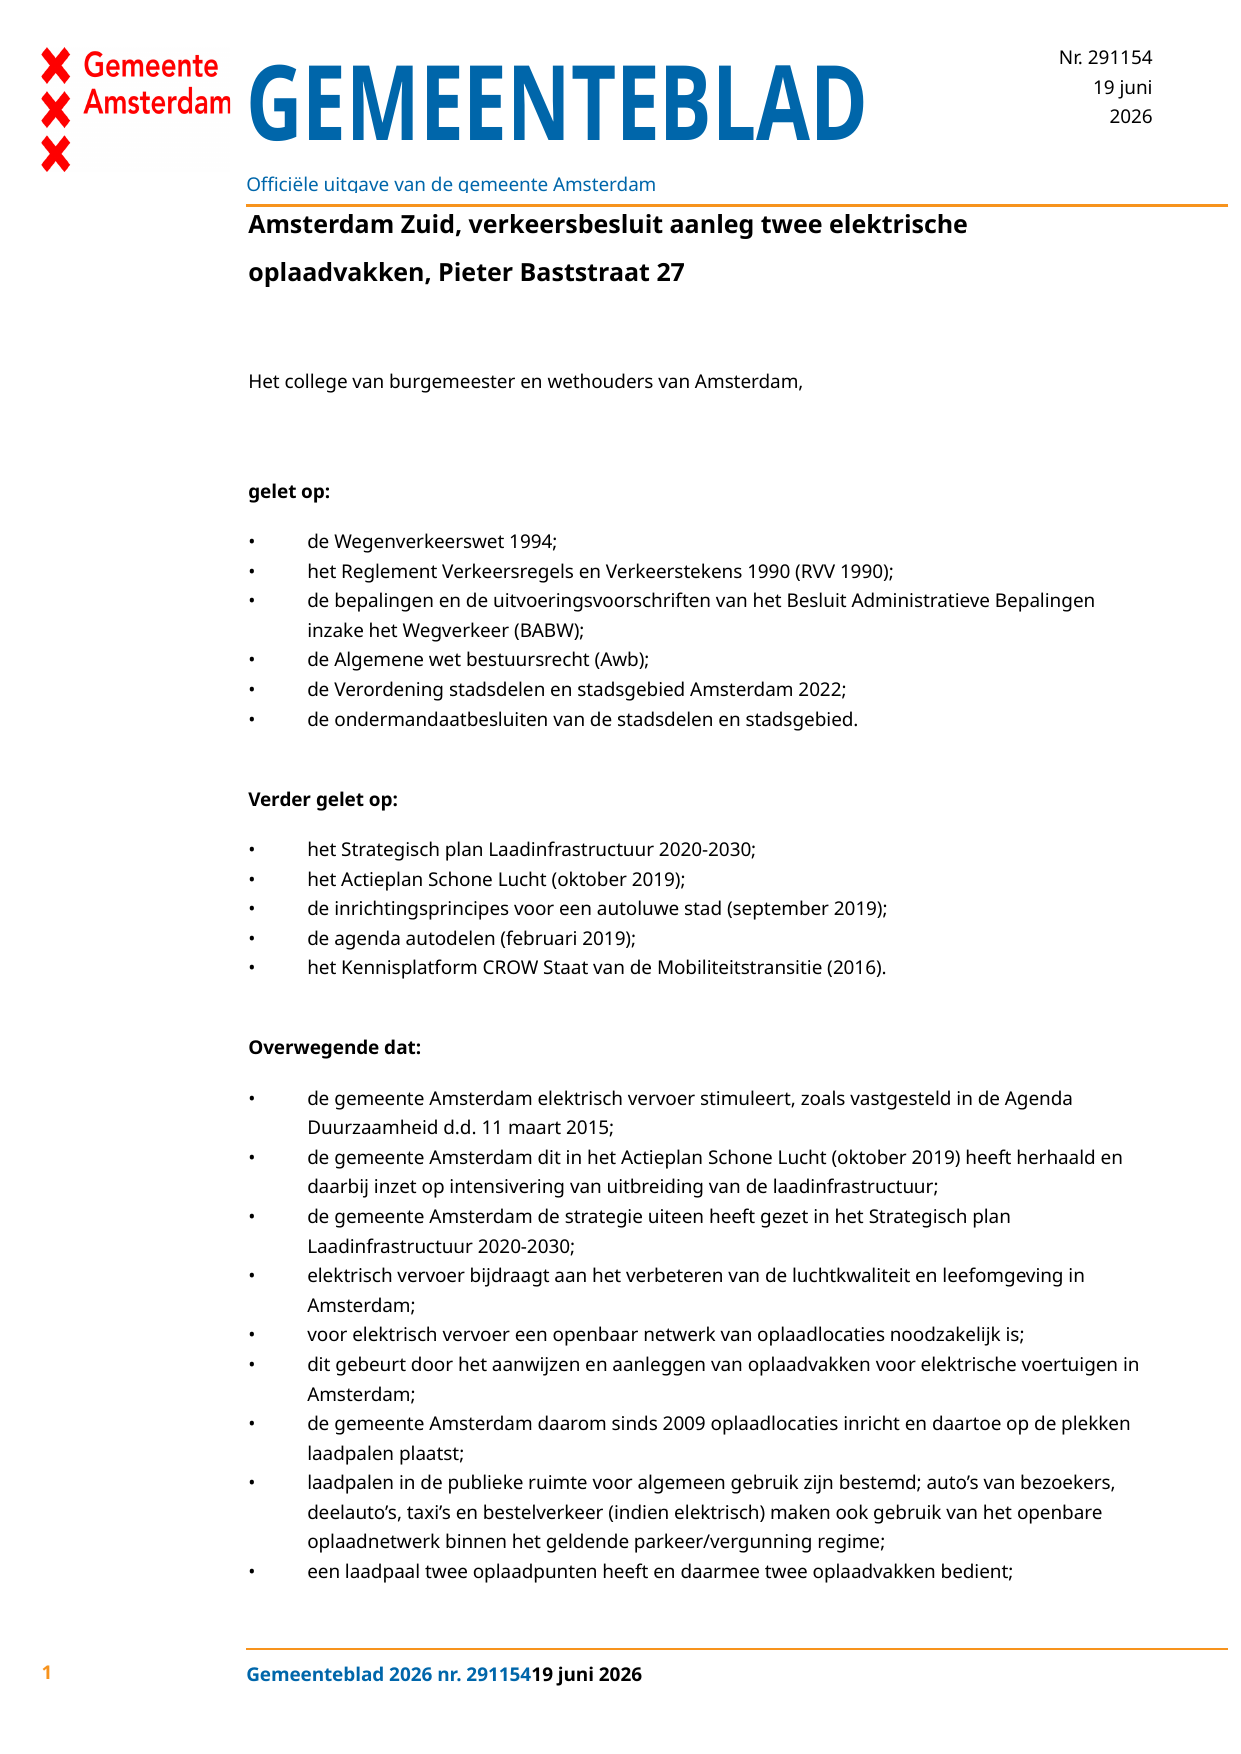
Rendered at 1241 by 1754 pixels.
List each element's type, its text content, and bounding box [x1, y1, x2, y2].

list de gemeente Amsterdam de strategie uiteen heeft gezet in het Strategisch plan Laadinfrastructuur 2020-2030; [248, 1203, 1152, 1258]
list voor elektrisch vervoer een openbaar netwerk van oplaadlocaties noodzakelijk is; [248, 1322, 1152, 1347]
list de Wegenverkeerswet 1994; [248, 528, 1152, 554]
text Het college van burgemeester en wethouders van Amsterdam, [248, 368, 1152, 394]
list de gemeente Amsterdam dit in het Actieplan Schone Lucht (oktober 2019) heeft herhaald en daarbij inzet op intensivering van uitbreiding van de laadinfrastructuur; [248, 1144, 1152, 1199]
list de Verordening stadsdelen en stadsgebied Amsterdam 2022; [248, 676, 1152, 702]
list het Actieplan Schone Lucht (oktober 2019); [248, 866, 1152, 891]
list de ondermandaatbesluiten van de stadsdelen en stadsgebied. [248, 706, 1152, 731]
list de gemeente Amsterdam elektrisch vervoer stimuleert, zoals vastgesteld in de Agenda Duurzaamheid d.d. 11 maart 2015; [248, 1085, 1152, 1140]
list het Reglement Verkeersregels en Verkeerstekens 1990 (RVV 1990); [248, 558, 1152, 583]
picture [41, 47, 231, 172]
list een laadpaal twee oplaadpunten heeft en daarmee twee oplaadvakken bedient; [248, 1558, 1152, 1584]
list de inrichtingsprincipes voor een autoluwe stad (september 2019); [248, 895, 1152, 921]
list dit gebeurt door het aanwijzen en aanleggen van oplaadvakken voor elektrische voertuigen in Amsterdam; [248, 1351, 1152, 1406]
list de bepalingen en de uitvoeringsvoorschriften van het Besluit Administratieve Bepalingen inzake het Wegverkeer (BABW); [248, 587, 1152, 643]
list de agenda autodelen (februari 2019); [248, 925, 1152, 951]
list het Strategisch plan Laadinfrastructuur 2020-2030; [248, 836, 1152, 862]
list elektrisch vervoer bijdraagt aan het verbeteren van de luchtkwaliteit en leefomgeving in Amsterdam; [248, 1262, 1152, 1318]
list de gemeente Amsterdam daarom sinds 2009 oplaadlocaties inricht en daartoe op de plekken laadpalen plaatst; [248, 1410, 1152, 1466]
text Amsterdam Zuid, verkeersbesluit aanleg twee elektrische oplaadvakken, Pieter Baststraat 27 [248, 207, 1152, 288]
text gelet op: [248, 478, 1152, 503]
list het Kennisplatform CROW Staat van de Mobiliteitstransitie (2016). [248, 954, 1152, 980]
text Verder gelet op: [248, 786, 1152, 811]
list laadpalen in de publieke ruimte voor algemeen gebruik zijn bestemd; auto’s van bezoekers, deelauto’s, taxi’s en bestelverkeer (indien elektrisch) maken ook gebruik van het openbare oplaadnetwerk binnen het geldende parkeer/vergunning regime; [248, 1469, 1152, 1554]
text Overwegende dat: [248, 1034, 1152, 1060]
list de Algemene wet bestuursrecht (Awb); [248, 647, 1152, 672]
